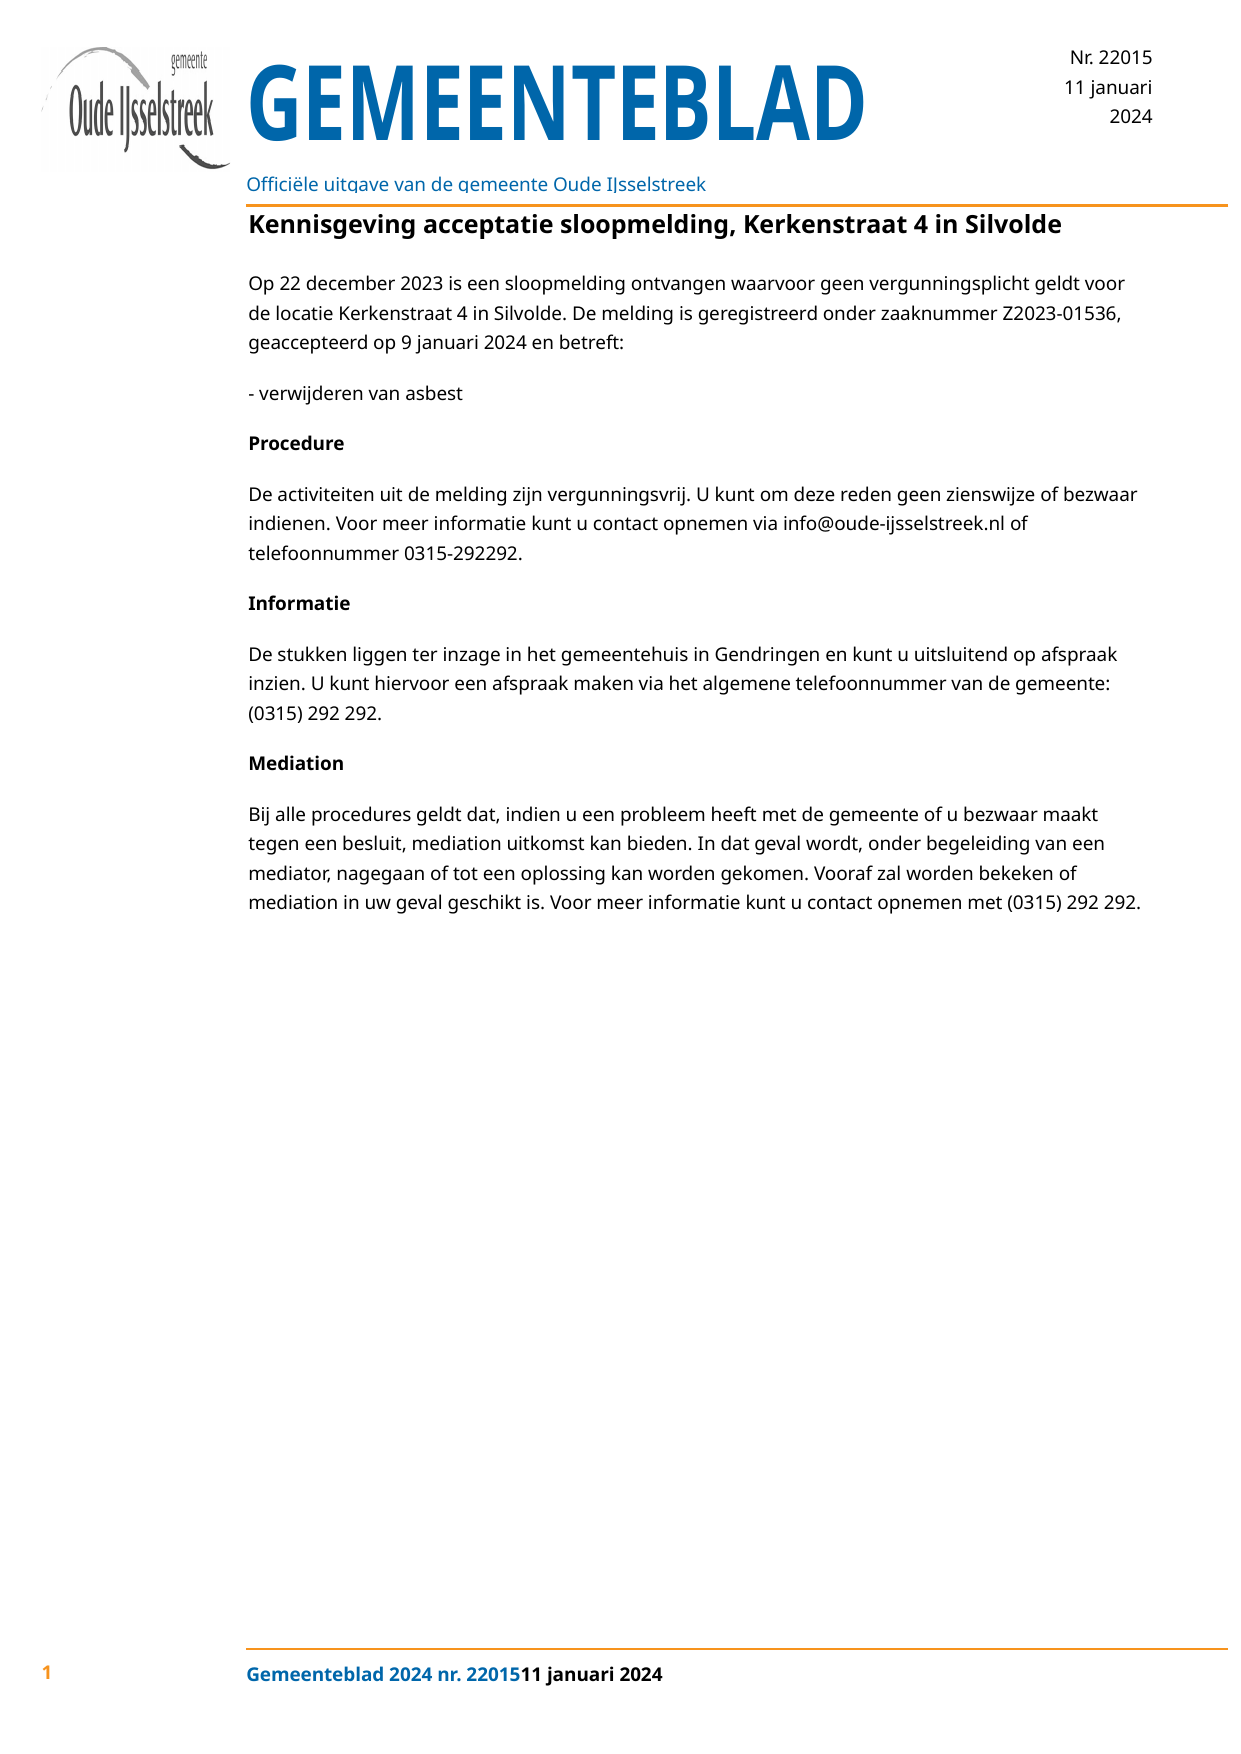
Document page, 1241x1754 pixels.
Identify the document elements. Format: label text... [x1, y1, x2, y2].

text Procedure [248, 430, 1152, 456]
text De stukken liggen ter inzage in het gemeentehuis in Gendringen en kunt u uitsluitend op afspraak inzien. U kunt hiervoor een afspraak maken via het algemene telefoonnummer van de gemeente: (0315) 292 292. [248, 641, 1152, 726]
text Kennisgeving acceptatie sloopmelding, Kerkenstraat 4 in Silvolde [248, 207, 1152, 241]
text De activiteiten uit de melding zijn vergunningsvrij. U kunt om deze reden geen zienswijze of bezwaar indienen. Voor meer informatie kunt u contact opnemen via info@oude-ijsselstreek.nl of telefoonnummer 0315-292292. [248, 481, 1152, 566]
text Bij alle procedures geldt dat, indien u een probleem heeft met de gemeente of u bezwaar maakt tegen een besluit, mediation uitkomst kan bieden. In dat geval wordt, onder begeleiding van een mediator, nagegaan of tot een oplossing kan worden gekomen. Vooraf zal worden bekeken of mediation in uw geval geschikt is. Voor meer informatie kunt u contact opnemen met (0315) 292 292. [248, 801, 1152, 915]
text Mediation [248, 750, 1152, 776]
text Informatie [248, 590, 1152, 616]
picture [41, 47, 231, 172]
text Op 22 december 2023 is een sloopmelding ontvangen waarvoor geen vergunningsplicht geldt voor de locatie Kerkenstraat 4 in Silvolde. De melding is geregistreerd onder zaaknummer Z2023-01536, geaccepteerd op 9 januari 2024 en betreft: [248, 270, 1152, 355]
text - verwijderen van asbest [248, 380, 1152, 406]
